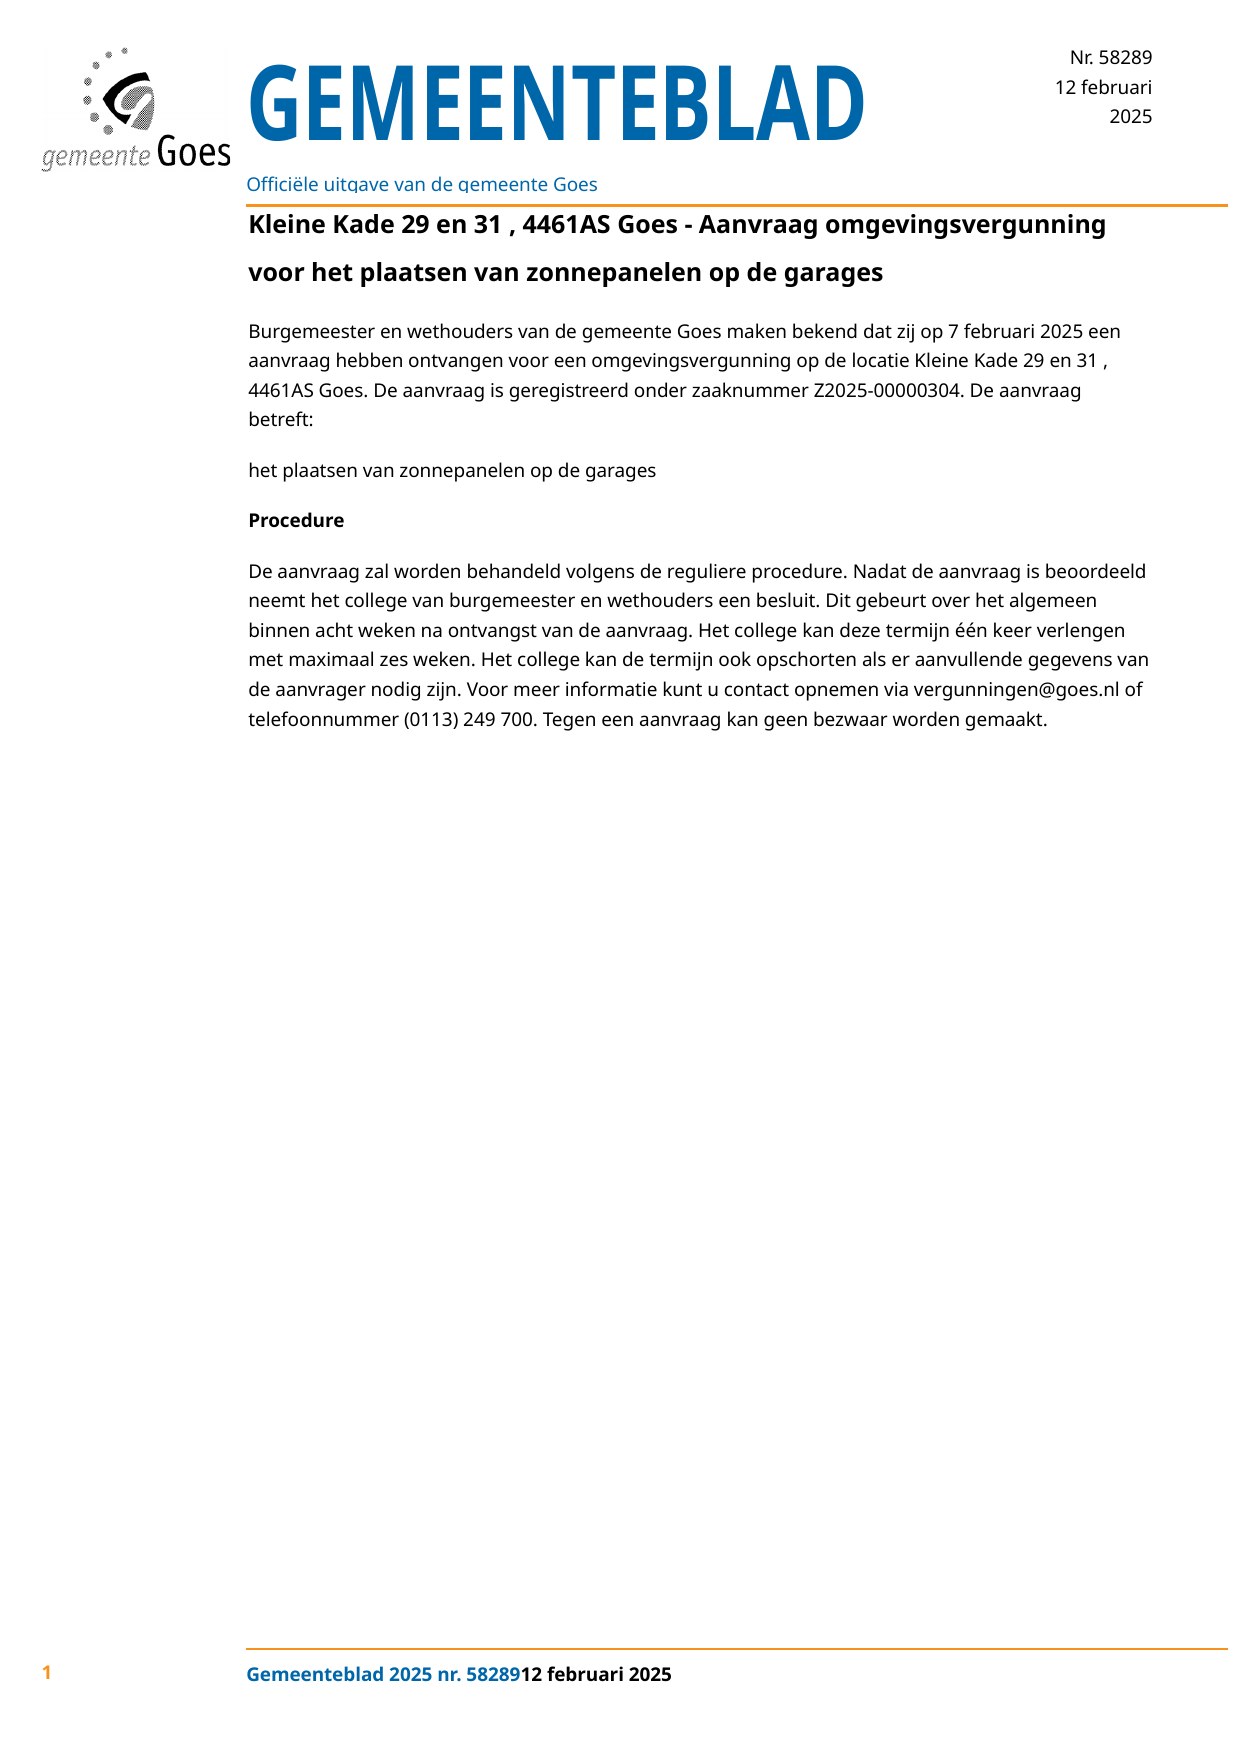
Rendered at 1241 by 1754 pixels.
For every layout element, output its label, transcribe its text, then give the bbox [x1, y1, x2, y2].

text Procedure [248, 507, 1152, 533]
text Kleine Kade 29 en 31 , 4461AS Goes - Aanvraag omgevingsvergunning voor het plaatsen van zonnepanelen op de garages [248, 207, 1152, 288]
text Burgemeester en wethouders van de gemeente Goes maken bekend dat zij op 7 februari 2025 een aanvraag hebben ontvangen voor een omgevingsvergunning op de locatie Kleine Kade 29 en 31 , 4461AS Goes. De aanvraag is geregistreerd onder zaaknummer Z2025-00000304. De aanvraag betreft: [248, 318, 1152, 432]
picture [41, 47, 231, 172]
text De aanvraag zal worden behandeld volgens de reguliere procedure. Nadat de aanvraag is beoordeeld neemt het college van burgemeester en wethouders een besluit. Dit gebeurt over het algemeen binnen acht weken na ontvangst van de aanvraag. Het college kan deze termijn één keer verlengen met maximaal zes weken. Het college kan de termijn ook opschorten als er aanvullende gegevens van de aanvrager nodig zijn. Voor meer informatie kunt u contact opnemen via vergunningen@goes.nl of telefoonnummer (0113) 249 700. Tegen een aanvraag kan geen bezwaar worden gemaakt. [248, 558, 1152, 732]
text het plaatsen van zonnepanelen op de garages [248, 457, 1152, 483]
